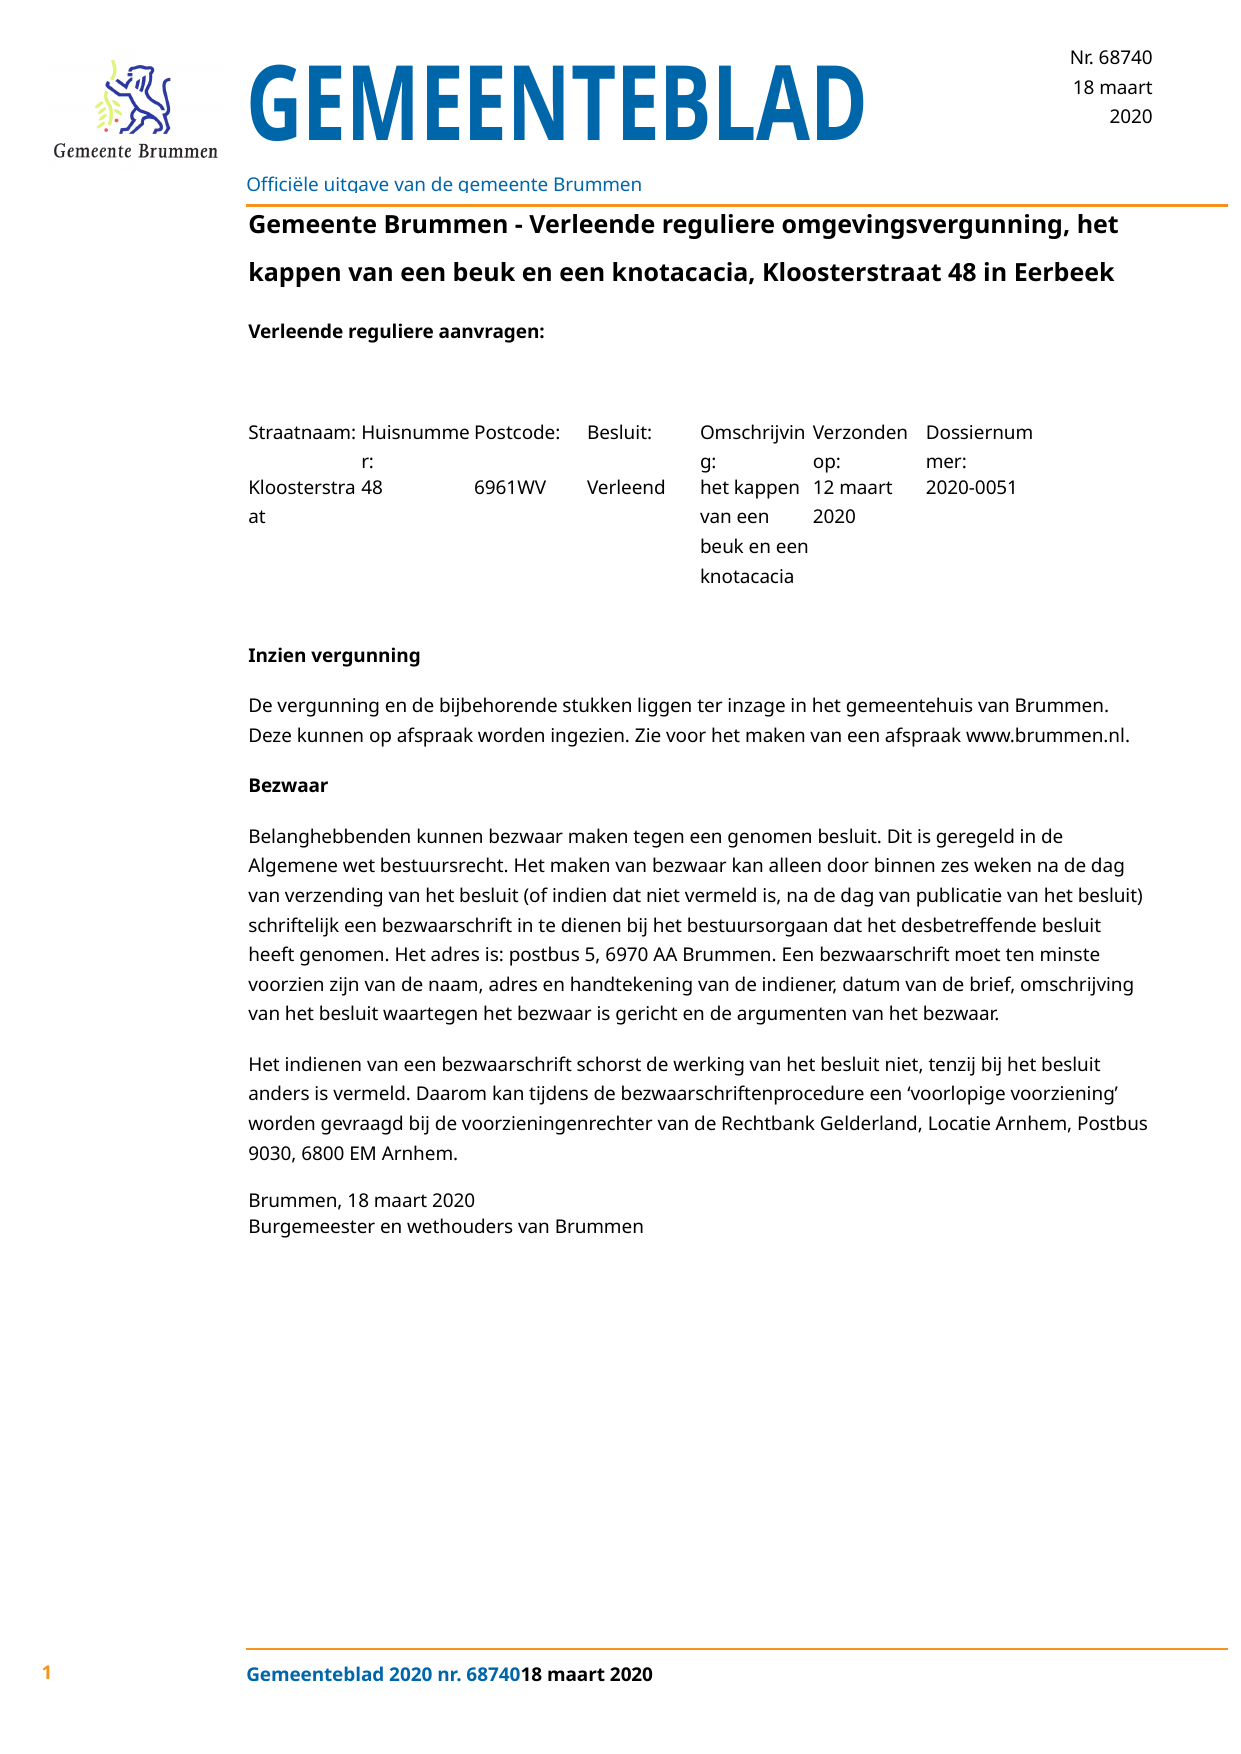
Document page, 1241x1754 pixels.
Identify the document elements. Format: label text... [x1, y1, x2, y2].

table_header Besluit: [587, 419, 700, 474]
table_header Dossiernummer: [926, 419, 1038, 474]
table_cell [1039, 474, 1152, 589]
text De vergunning en de bijbehorende stukken liggen ter inzage in het gemeentehuis van Brummen. Deze kunnen op afspraak worden ingezien. Zie voor het maken van een afspraak www.brummen.nl. [248, 693, 1152, 748]
text Verleende reguliere aanvragen: [248, 318, 1152, 344]
text Bezwaar [248, 773, 1152, 798]
text Burgemeester en wethouders van Brummen [248, 1213, 1152, 1239]
table_header [1039, 419, 1152, 474]
text Gemeente Brummen - Verleende reguliere omgevingsvergunning, het kappen van een beuk en een knotacacia, Kloosterstraat 48 in Eerbeek [248, 207, 1152, 288]
table_cell 12 maart 2020 [813, 474, 926, 589]
table_header Huisnummer: [361, 419, 474, 474]
table_cell 2020-0051 [926, 474, 1038, 589]
table_header Omschrijving: [700, 419, 813, 474]
table_header Postcode: [474, 419, 587, 474]
text Belanghebbenden kunnen bezwaar maken tegen een genomen besluit. Dit is geregeld in de Algemene wet bestuursrecht. Het maken van bezwaar kan alleen door binnen zes weken na de dag van verzending van het besluit (of indien dat niet vermeld is, na de dag van publicatie van het besluit) schriftelijk een bezwaarschrift in te dienen bij het bestuursorgaan dat het desbetreffende besluit heeft genomen. Het adres is: postbus 5, 6970 AA Brummen. Een bezwaarschrift moet ten minste voorzien zijn van de naam, adres en handtekening van de indiener, datum van de brief, omschrijving van het besluit waartegen het bezwaar is gericht en de argumenten van het bezwaar. [248, 823, 1152, 1026]
text Inzien vergunning [248, 642, 1152, 668]
table_header Verzonden op: [813, 419, 926, 474]
table_cell 6961WV [474, 474, 587, 589]
picture [41, 47, 231, 172]
table_cell het kappen van een beuk en een knotacacia [700, 474, 813, 589]
table_cell Verleend [587, 474, 700, 589]
text Brummen, 18 maart 2020 [248, 1188, 1152, 1213]
table_cell 48 [361, 474, 474, 589]
text Het indienen van een bezwaarschrift schorst de werking van het besluit niet, tenzij bij het besluit anders is vermeld. Daarom kan tijdens de bezwaarschriftenprocedure een ‘voorlopige voorziening’ worden gevraagd bij de voorzieningenrechter van de Rechtbank Gelderland, Locatie Arnhem, Postbus 9030, 6800 EM Arnhem. [248, 1051, 1152, 1166]
table_header Straatnaam: [248, 419, 361, 474]
table_cell Kloosterstraat [248, 474, 361, 589]
